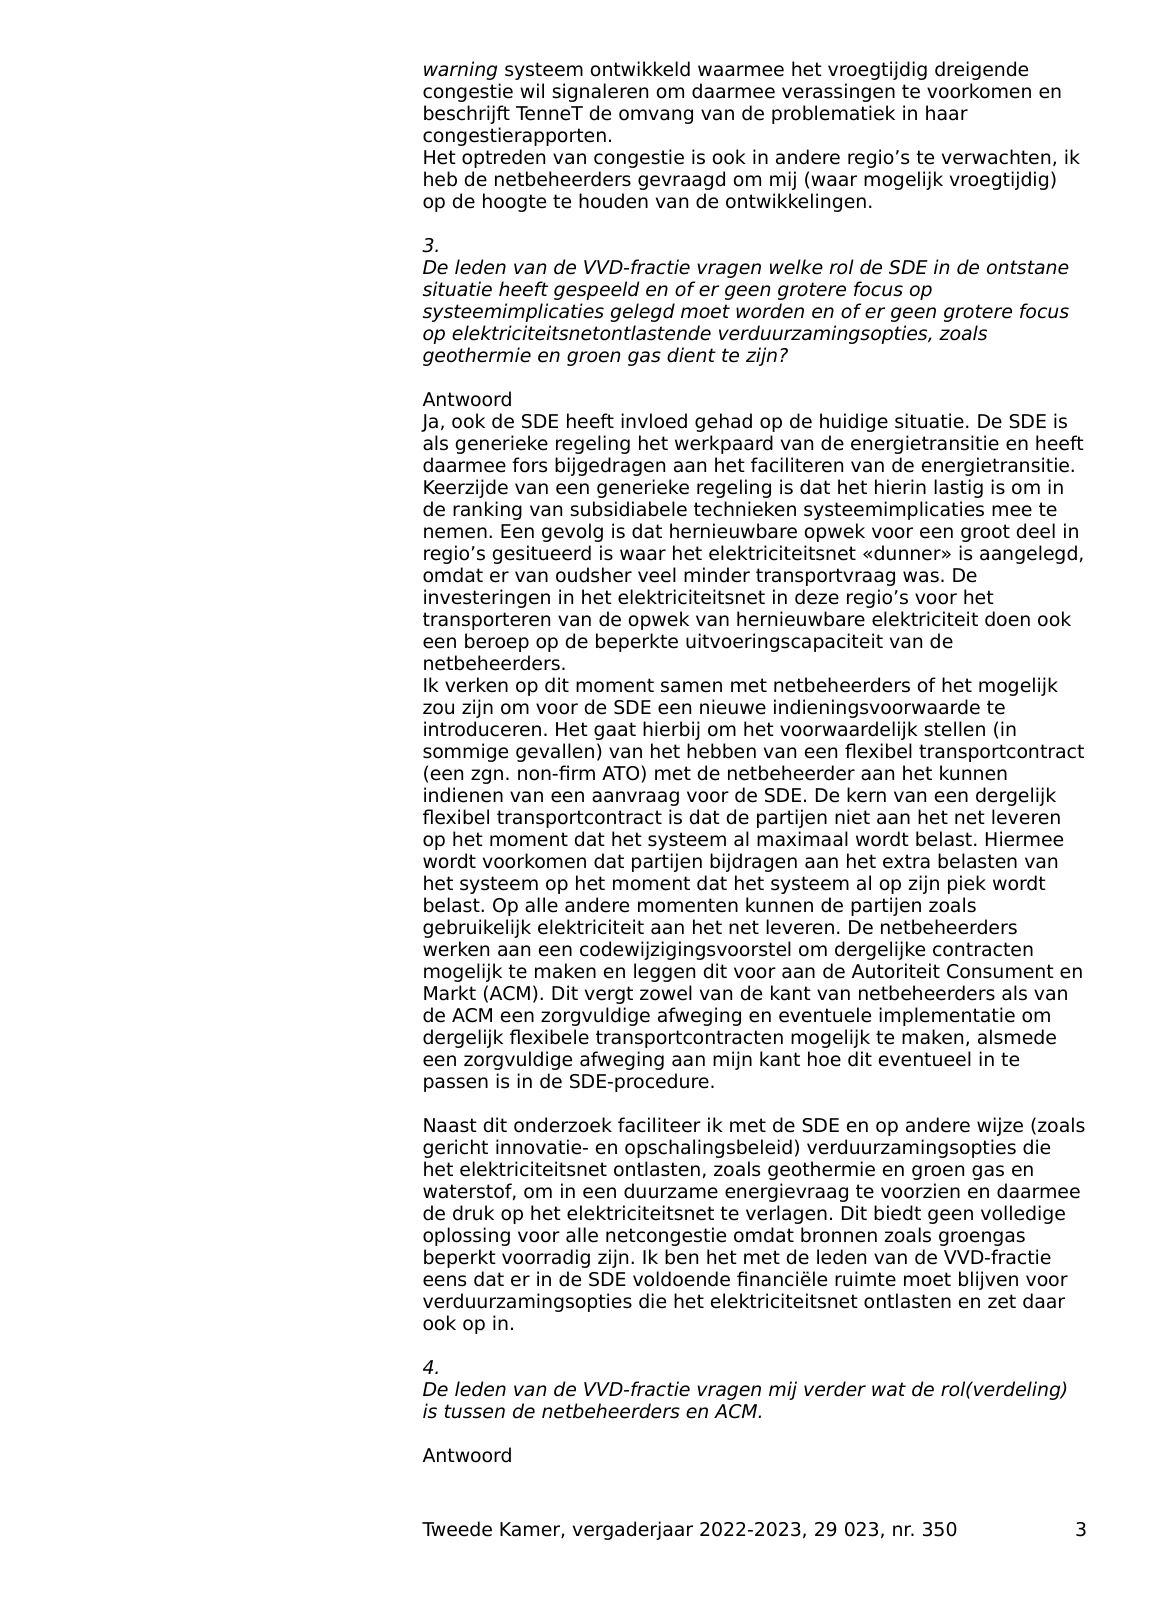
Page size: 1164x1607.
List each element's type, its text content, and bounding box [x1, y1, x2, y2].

text Naast dit onderzoek faciliteer ik met de SDE en op andere wijze (zoals gericht innovatie- en opschalingsbeleid) verduurzamingsopties die het elektriciteitsnet ontlasten, zoals geothermie en groen gas en waterstof, om in een duurzame energievraag te voorzien en daarmee de druk op het elektriciteitsnet te verlagen. Dit biedt geen volledige oplossing voor alle netcongestie omdat bronnen zoals groengas beperkt voorradig zijn. Ik ben het met de leden van de VVD-fractie eens dat er in de SDE voldoende financiële ruimte moet blijven voor verduurzamingsopties die het elektriciteitsnet ontlasten en zet daar ook op in. [422, 1115, 1087, 1334]
text Antwoord [422, 1445, 1087, 1467]
text 3. [422, 235, 1087, 257]
text Antwoord [422, 389, 1087, 411]
text Ja, ook de SDE heeft invloed gehad op de huidige situatie. De SDE is als generieke regeling het werkpaard van de energietransitie en heeft daarmee fors bijgedragen aan het faciliteren van de energietransitie. Keerzijde van een generieke regeling is dat het hierin lastig is om in de ranking van subsidiabele technieken systeemimplicaties mee te nemen. Een gevolg is dat hernieuwbare opwek voor een groot deel in regio’s gesitueerd is waar het elektriciteitsnet «dunner» is aangelegd, omdat er van oudsher veel minder transportvraag was. De investeringen in het elektriciteitsnet in deze regio’s voor het transporteren van de opwek van hernieuwbare elektriciteit doen ook een beroep op de beperkte uitvoeringscapaciteit van de netbeheerders. [422, 411, 1087, 675]
text 4. [422, 1357, 1087, 1379]
text De leden van de VVD-fractie vragen welke rol de SDE in de ontstane situatie heeft gespeeld en of er geen grotere focus op systeemimplicaties gelegd moet worden en of er geen grotere focus op elektriciteitsnetontlastende verduurzamingsopties, zoals geothermie en groen gas dient te zijn? [422, 257, 1087, 367]
text warning systeem ontwikkeld waarmee het vroegtijdig dreigende congestie wil signaleren om daarmee verassingen te voorkomen en beschrijft TenneT de omvang van de problematiek in haar congestierapporten. [422, 59, 1087, 147]
text Het optreden van congestie is ook in andere regio’s te verwachten, ik heb de netbeheerders gevraagd om mij (waar mogelijk vroegtijdig) op de hoogte te houden van de ontwikkelingen. [422, 147, 1087, 213]
text De leden van de VVD-fractie vragen mij verder wat de rol(verdeling) is tussen de netbeheerders en ACM. [422, 1379, 1087, 1423]
text Ik verken op dit moment samen met netbeheerders of het mogelijk zou zijn om voor de SDE een nieuwe indieningsvoorwaarde te introduceren. Het gaat hierbij om het voorwaardelijk stellen (in sommige gevallen) van het hebben van een flexibel transportcontract (een zgn. non-firm ATO) met de netbeheerder aan het kunnen indienen van een aanvraag voor de SDE. De kern van een dergelijk flexibel transportcontract is dat de partijen niet aan het net leveren op het moment dat het systeem al maximaal wordt belast. Hiermee wordt voorkomen dat partijen bijdragen aan het extra belasten van het systeem op het moment dat het systeem al op zijn piek wordt belast. Op alle andere momenten kunnen de partijen zoals gebruikelijk elektriciteit aan het net leveren. De netbeheerders werken aan een codewijzigingsvoorstel om dergelijke contracten mogelijk te maken en leggen dit voor aan de Autoriteit Consument en Markt (ACM). Dit vergt zowel van de kant van netbeheerders als van de ACM een zorgvuldige afweging en eventuele implementatie om dergelijk flexibele transportcontracten mogelijk te maken, alsmede een zorgvuldige afweging aan mijn kant hoe dit eventueel in te passen is in de SDE-procedure. [422, 675, 1087, 1092]
